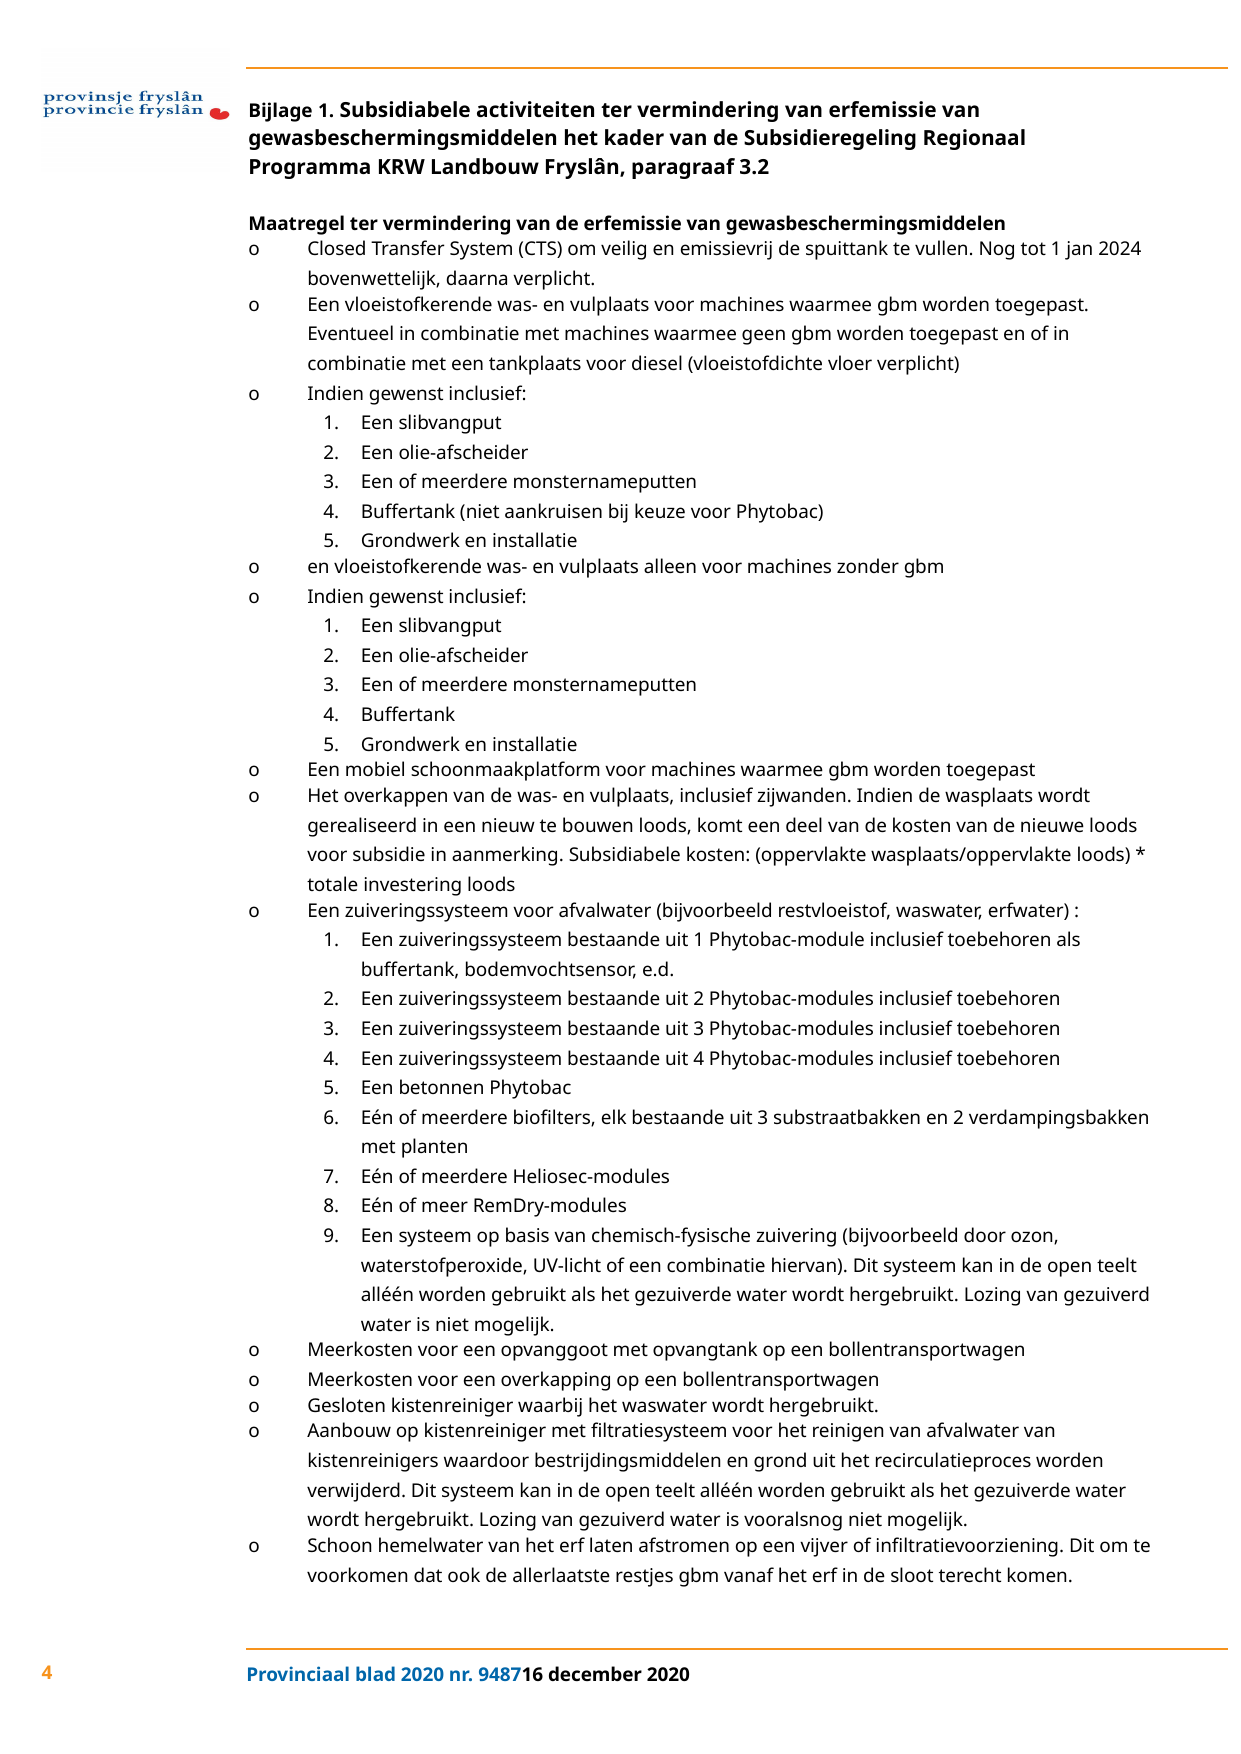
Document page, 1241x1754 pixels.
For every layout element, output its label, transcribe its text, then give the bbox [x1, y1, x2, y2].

table_cell Gesloten kistenreiniger waarbij het waswater wordt hergebruikt. [248, 1392, 1152, 1418]
table_cell Het overkappen van de was- en vulplaats, inclusief zijwanden. Indien de wasplaats wordt gerealiseerd in een nieuw te bouwen loods, komt een deel van de kosten van de nieuwe loods voor subsidie in aanmerking. Subsidiabele kosten: (oppervlakte wasplaats/oppervlakte loods) * totale investering loods [248, 782, 1152, 897]
table_cell Schoon hemelwater van het erf laten afstromen op een vijver of infiltratievoorziening. Dit om te voorkomen dat ook de allerlaatste restjes gbm vanaf het erf in de sloot terecht komen. [248, 1532, 1152, 1587]
table_cell Een mobiel schoonmaakplatform voor machines waarmee gbm worden toegepast [248, 757, 1152, 782]
table_header Maatregel ter vermindering van de erfemissie van gewasbeschermingsmiddelen [248, 210, 1152, 236]
picture [41, 47, 231, 172]
table_cell Closed Transfer System (CTS) om veilig en emissievrij de spuittank te vullen. Nog tot 1 jan 2024 bovenwettelijk, daarna verplicht. [248, 236, 1152, 291]
table_cell Een zuiveringssysteem voor afvalwater (bijvoorbeeld restvloeistof, waswater, erfwater) : Een zuiveringssysteem bestaande uit 1 Phytobac-module inclusief toebehoren als buffertank, bodemvochtsensor, e.d. Een zuiveringssysteem bestaande uit 2 Phytobac-modules inclusief toebehoren Een zuiveringssysteem bestaande uit 3 Phytobac-modules inclusief toebehoren Een zuiveringssysteem bestaande uit 4 Phytobac-modules inclusief toebehoren Een betonnen Phytobac Eén of meerdere biofilters, elk bestaande uit 3 substraatbakken en 2 verdampingsbakken met planten Eén of meerdere Heliosec-modules Eén of meer RemDry-modules Een systeem op basis van chemisch-fysische zuivering (bijvoorbeeld door ozon, waterstofperoxide, UV-licht of een combinatie hiervan). Dit systeem kan in de open teelt alléén worden gebruikt als het gezuiverde water wordt hergebruikt. Lozing van gezuiverd water is niet mogelijk. [248, 897, 1152, 1337]
table_cell Meerkosten voor een opvanggoot met opvangtank op een bollentransportwagen Meerkosten voor een overkapping op een bollentransportwagen [248, 1337, 1152, 1392]
text Bijlage 1. Subsidiabele activiteiten ter vermindering van erfemissie van gewasbeschermingsmiddelen het kader van de Subsidieregeling Regionaal Programma KRW Landbouw Fryslân, paragraaf 3.2 [248, 95, 1152, 180]
table_cell Een vloeistofkerende was- en vulplaats voor machines waarmee gbm worden toegepast. Eventueel in combinatie met machines waarmee geen gbm worden toegepast en of in combinatie met een tankplaats voor diesel (vloeistofdichte vloer verplicht) Indien gewenst inclusief: Een slibvangput Een olie-afscheider Een of meerdere monsternameputten Buffertank (niet aankruisen bij keuze voor Phytobac) Grondwerk en installatie [248, 291, 1152, 553]
table_cell Aanbouw op kistenreiniger met filtratiesysteem voor het reinigen van afvalwater van kistenreinigers waardoor bestrijdingsmiddelen en grond uit het recirculatieproces worden verwijderd. Dit systeem kan in de open teelt alléén worden gebruikt als het gezuiverde water wordt hergebruikt. Lozing van gezuiverd water is vooralsnog niet mogelijk. [248, 1418, 1152, 1532]
table_cell en vloeistofkerende was- en vulplaats alleen voor machines zonder gbm Indien gewenst inclusief: Een slibvangput Een olie-afscheider Een of meerdere monsternameputten Buffertank Grondwerk en installatie [248, 553, 1152, 757]
